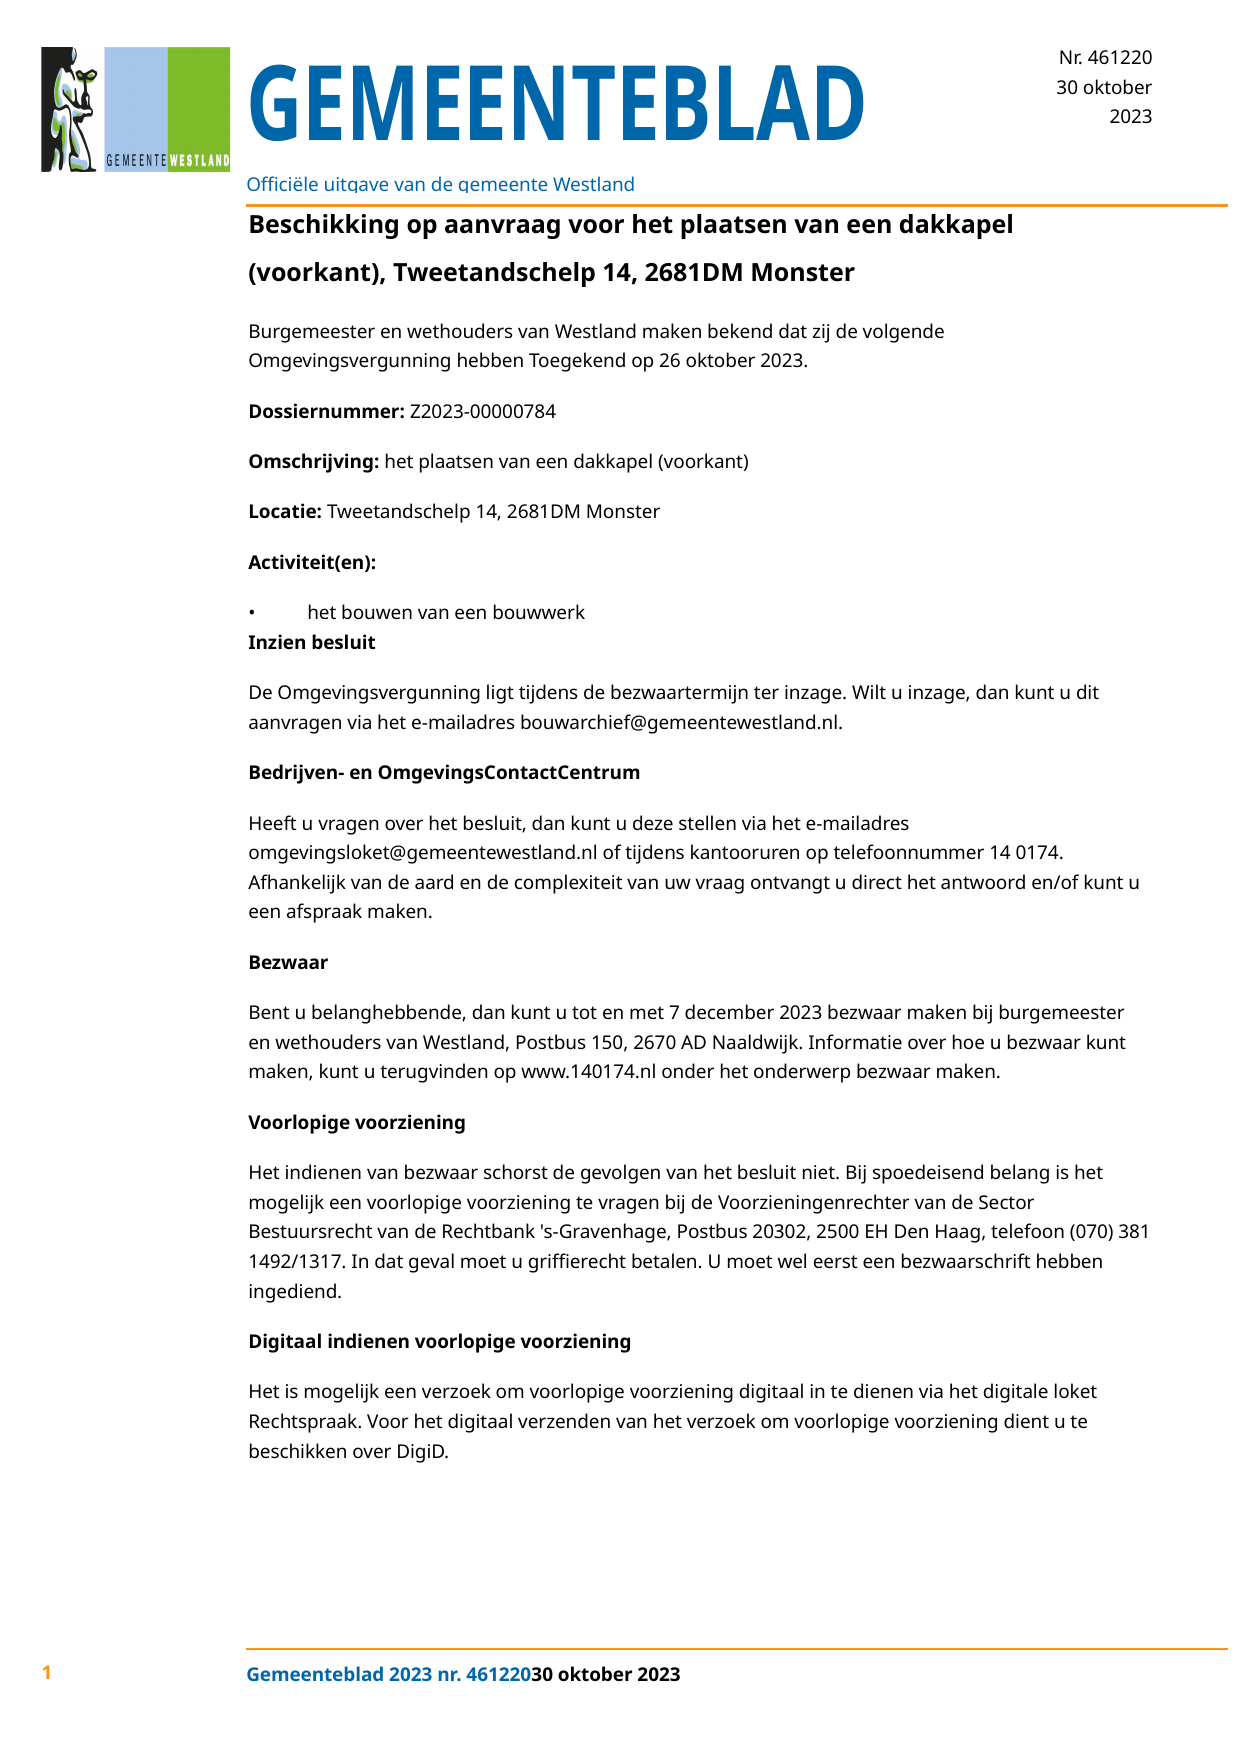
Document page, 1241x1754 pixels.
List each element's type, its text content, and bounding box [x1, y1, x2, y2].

text Inzien besluit [248, 629, 1152, 655]
text Burgemeester en wethouders van Westland maken bekend dat zij de volgende Omgevingsvergunning hebben Toegekend op 26 oktober 2023. [248, 318, 1152, 373]
text Omschrijving: het plaatsen van een dakkapel (voorkant) [248, 448, 1152, 474]
text Bedrijven- en OmgevingsContactCentrum [248, 759, 1152, 785]
text Het indienen van bezwaar schorst de gevolgen van het besluit niet. Bij spoedeisend belang is het mogelijk een voorlopige voorziening te vragen bij de Voorzieningenrechter van de Sector Bestuursrecht van de Rechtbank 's-Gravenhage, Postbus 20302, 2500 EH Den Haag, telefoon (070) 381 1492/1317. In dat geval moet u griffierecht betalen. U moet wel eerst een bezwaarschrift hebben ingediend. [248, 1159, 1152, 1304]
picture [41, 47, 231, 172]
text Activiteit(en): [248, 549, 1152, 575]
text De Omgevingsvergunning ligt tijdens de bezwaartermijn ter inzage. Wilt u inzage, dan kunt u dit aanvragen via het e-mailadres bouwarchief@gemeentewestland.nl. [248, 679, 1152, 735]
text Beschikking op aanvraag voor het plaatsen van een dakkapel (voorkant), Tweetandschelp 14, 2681DM Monster [248, 207, 1152, 288]
text Het is mogelijk een verzoek om voorlopige voorziening digitaal in te dienen via het digitale loket Rechtspraak. Voor het digitaal verzenden van het verzoek om voorlopige voorziening dient u te beschikken over DigiD. [248, 1379, 1152, 1464]
text Locatie: Tweetandschelp 14, 2681DM Monster [248, 499, 1152, 524]
text Dossiernummer: Z2023-00000784 [248, 398, 1152, 424]
text Voorlopige voorziening [248, 1109, 1152, 1135]
text Digitaal indienen voorlopige voorziening [248, 1328, 1152, 1354]
text Heeft u vragen over het besluit, dan kunt u deze stellen via het e-mailadres omgevingsloket@gemeentewestland.nl of tijdens kantooruren op telefoonnummer 14 0174. Afhankelijk van de aard en de complexiteit van uw vraag ontvangt u direct het antwoord en/of kunt u een afspraak maken. [248, 810, 1152, 924]
text Bezwaar [248, 949, 1152, 975]
text Bent u belanghebbende, dan kunt u tot en met 7 december 2023 bezwaar maken bij burgemeester en wethouders van Westland, Postbus 150, 2670 AD Naaldwijk. Informatie over hoe u bezwaar kunt maken, kunt u terugvinden op www.140174.nl onder het onderwerp bezwaar maken. [248, 999, 1152, 1084]
list het bouwen van een bouwwerk [248, 599, 1152, 625]
